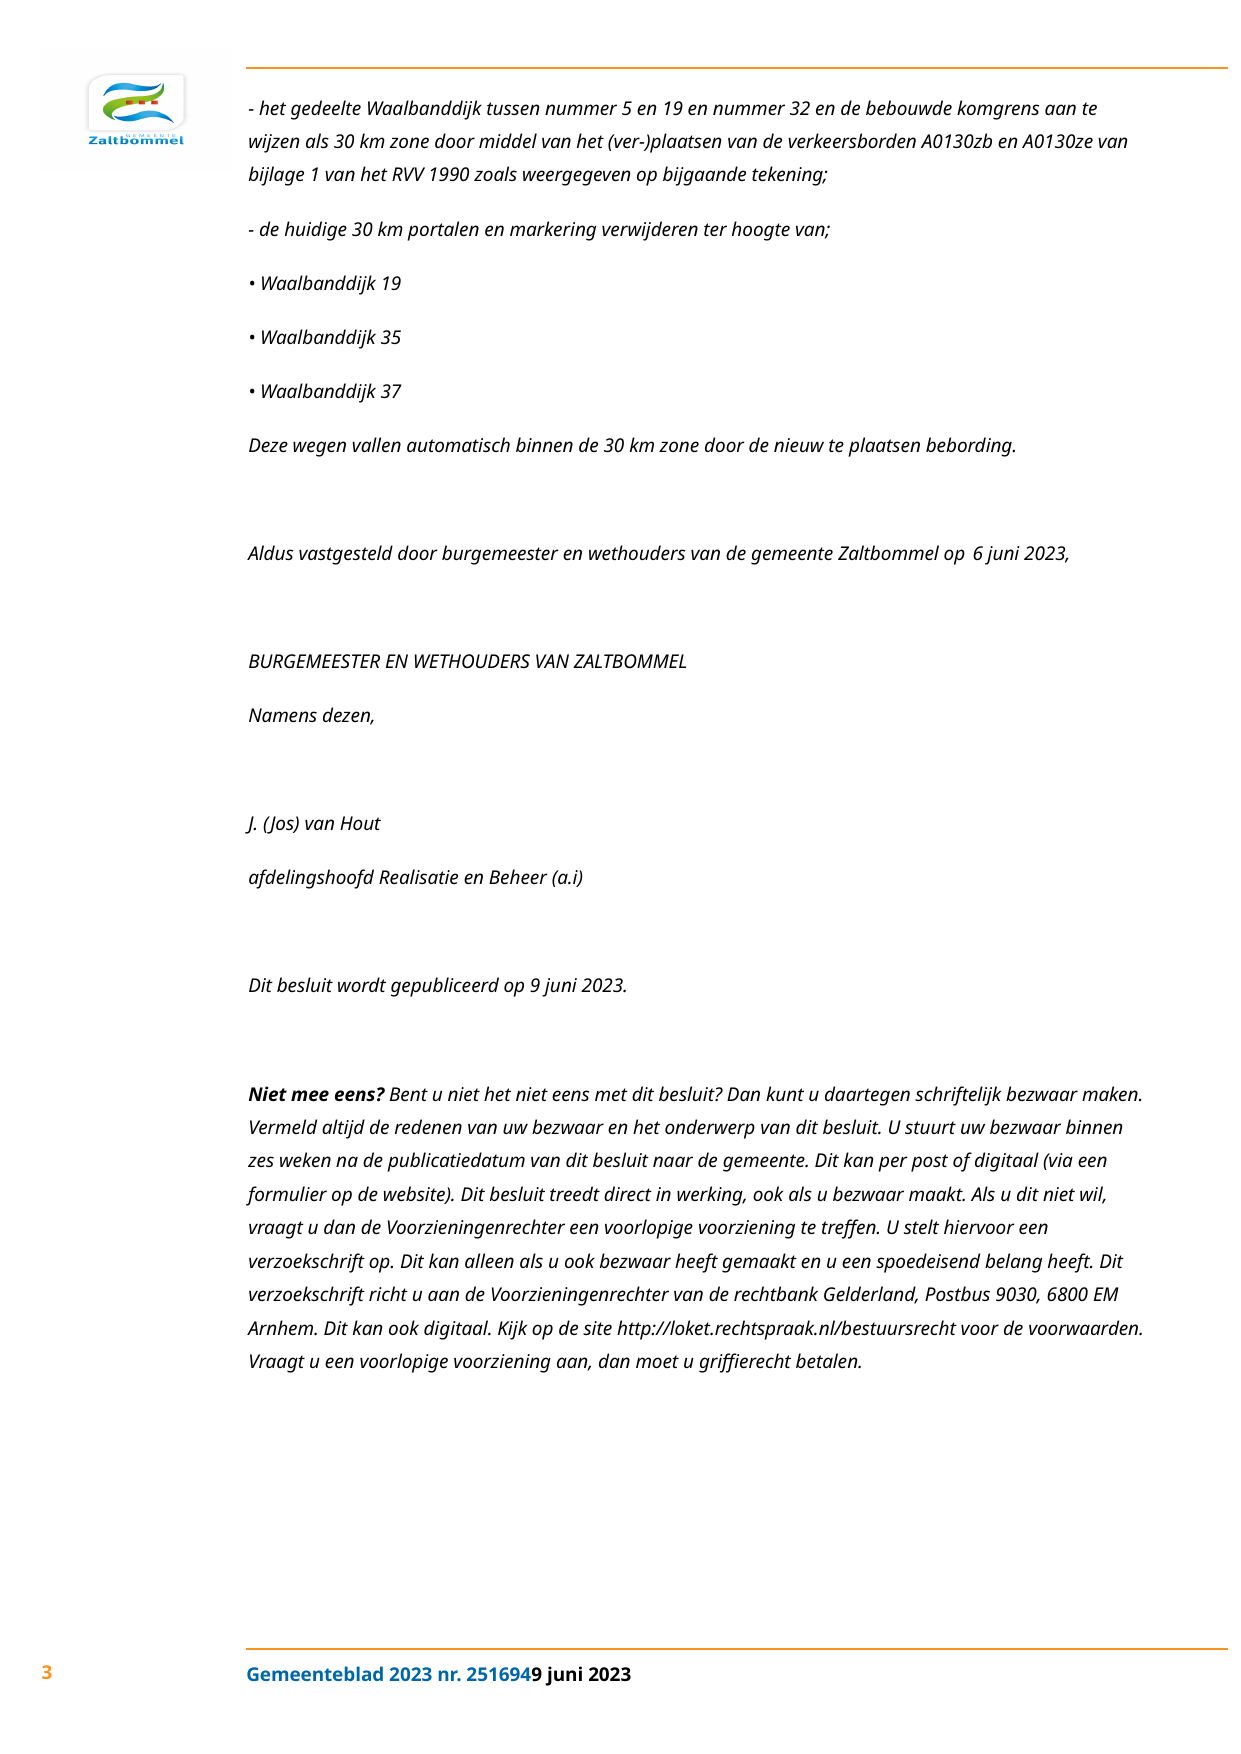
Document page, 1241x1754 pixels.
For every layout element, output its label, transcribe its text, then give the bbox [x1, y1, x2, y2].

text • Waalbanddijk 19 [248, 270, 1152, 296]
text Niet mee eens? Bent u niet het niet eens met dit besluit? Dan kunt u daartegen schriftelijk bezwaar maken. Vermeld altijd de redenen van uw bezwaar en het onderwerp van dit besluit. U stuurt uw bezwaar binnen zes weken na de publicatiedatum van dit besluit naar de gemeente. Dit kan per post of digitaal (via een formulier op de website). Dit besluit treedt direct in werking, ook als u bezwaar maakt. Als u dit niet wil, vraagt u dan de Voorzieningenrechter een voorlopige voorziening te treffen. U stelt hiervoor een verzoekschrift op. Dit kan alleen als u ook bezwaar heeft gemaakt en u een spoedeisend belang heeft. Dit verzoekschrift richt u aan de Voorzieningenrechter van de rechtbank Gelderland, Postbus 9030, 6800 EM Arnhem. Dit kan ook digitaal. Kijk op de site http://loket.rechtspraak.nl/bestuursrecht voor de voorwaarden. Vraagt u een voorlopige voorziening aan, dan moet u griffierecht betalen. [248, 1081, 1152, 1374]
text • Waalbanddijk 37 [248, 378, 1152, 404]
text J. (Jos) van Hout [248, 810, 1152, 836]
text • Waalbanddijk 35 [248, 324, 1152, 349]
text afdelingshoofd Realisatie en Beheer (a.i) [248, 864, 1152, 890]
text Deze wegen vallen automatisch binnen de 30 km zone door de nieuw te plaatsen bebording. [248, 432, 1152, 458]
text BURGEMEESTER EN WETHOUDERS VAN ZALTBOMMEL [248, 648, 1152, 674]
text Namens dezen, [248, 702, 1152, 728]
text Aldus vastgesteld door burgemeester en wethouders van de gemeente Zaltbommel op 6 juni 2023, [248, 540, 1152, 566]
text Dit besluit wordt gepubliceerd op 9 juni 2023. [248, 973, 1152, 998]
text - het gedeelte Waalbanddijk tussen nummer 5 en 19 en nummer 32 en de bebouwde komgrens aan te wijzen als 30 km zone door middel van het (ver-)plaatsen van de verkeersborden A0130zb en A0130ze van bijlage 1 van het RVV 1990 zoals weergegeven op bijgaande tekening; [248, 95, 1152, 187]
picture [41, 47, 231, 172]
text - de huidige 30 km portalen en markering verwijderen ter hoogte van; [248, 216, 1152, 241]
